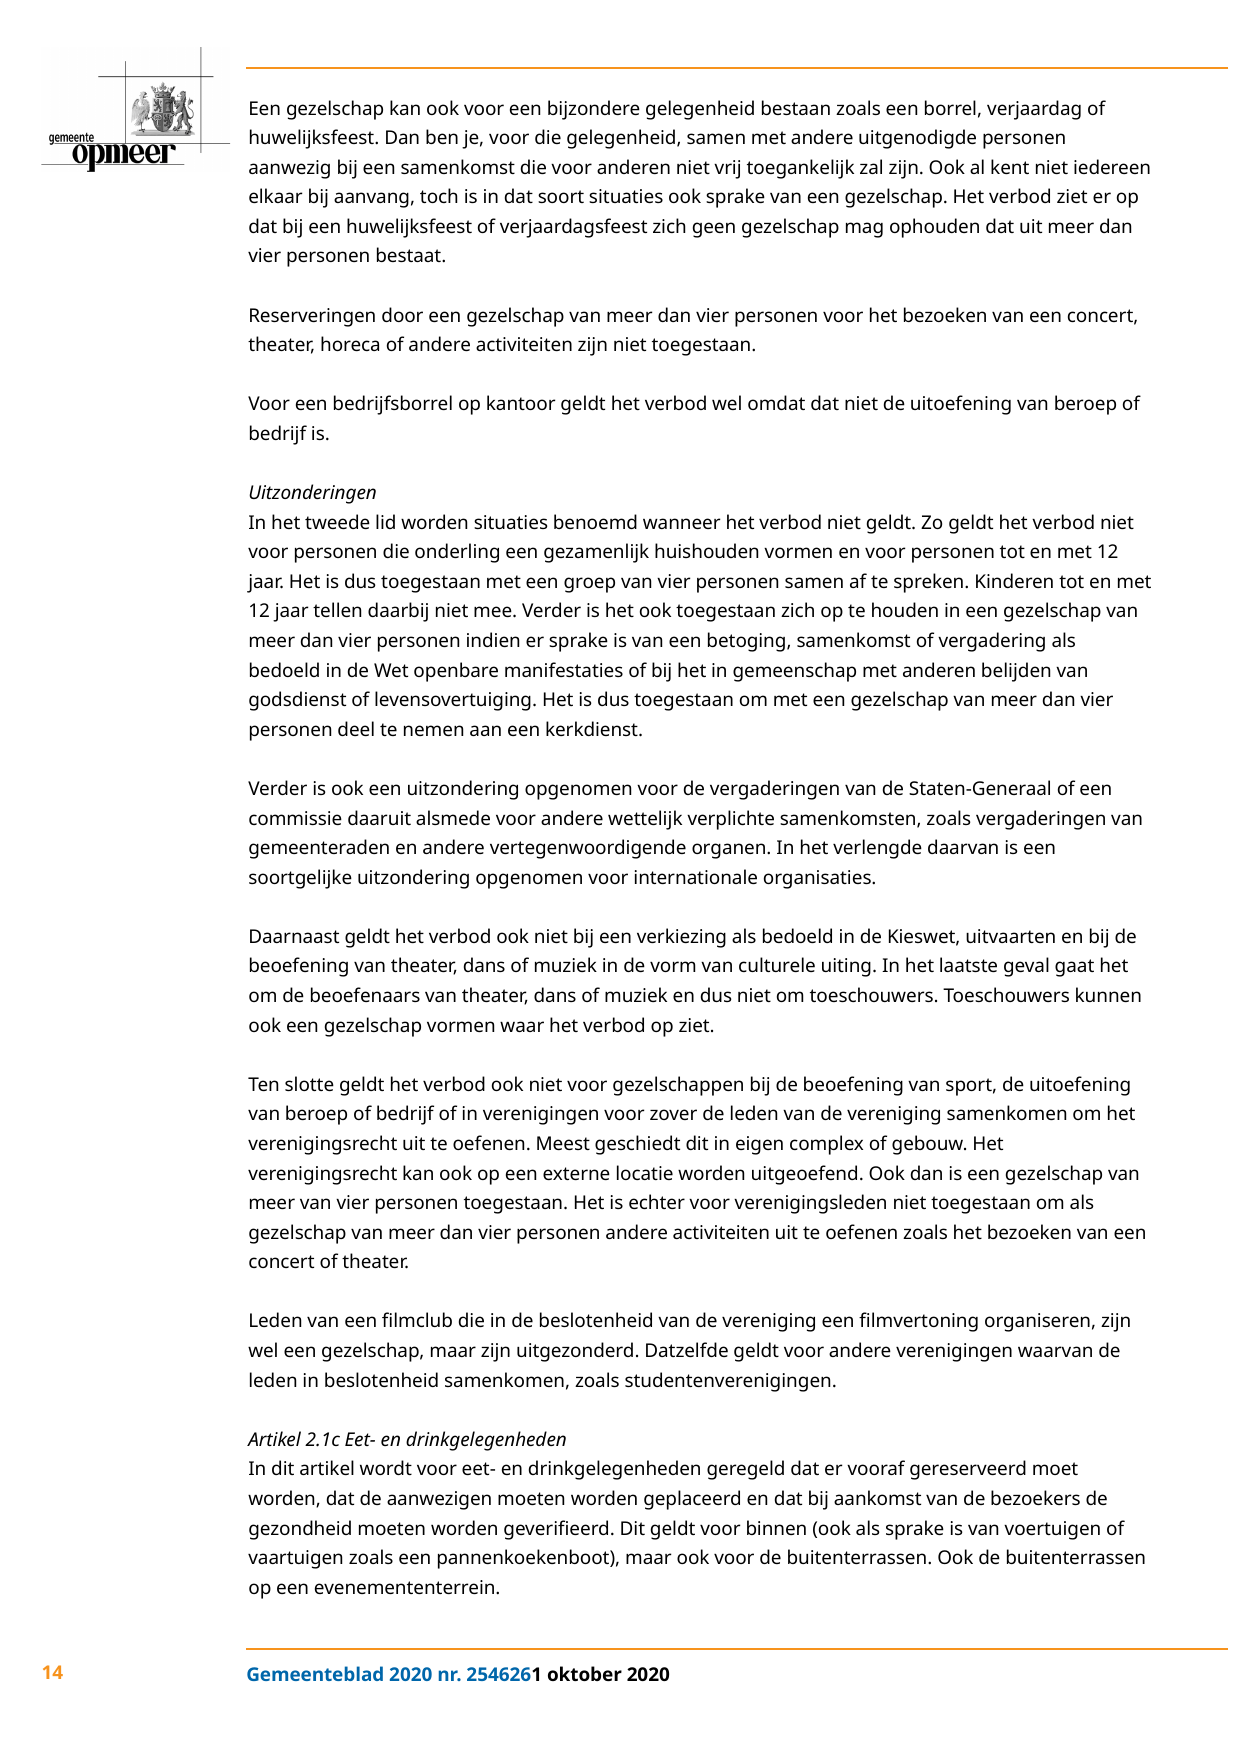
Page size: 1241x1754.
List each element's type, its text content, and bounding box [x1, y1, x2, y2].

text Verder is ook een uitzondering opgenomen voor de vergaderingen van de Staten-Generaal of een commissie daaruit alsmede voor andere wettelijk verplichte samenkomsten, zoals vergaderingen van gemeenteraden en andere vertegenwoordigende organen. In het verlengde daarvan is een soortgelijke uitzondering opgenomen voor internationale organisaties. [248, 775, 1152, 890]
text Artikel 2.1c Eet- en drinkgelegenheden [248, 1426, 1152, 1452]
text Daarnaast geldt het verbod ook niet bij een verkiezing als bedoeld in de Kieswet, uitvaarten en bij de beoefening van theater, dans of muziek in de vorm van culturele uiting. In het laatste geval gaat het om de beoefenaars van theater, dans of muziek en dus niet om toeschouwers. Toeschouwers kunnen ook een gezelschap vormen waar het verbod op ziet. [248, 923, 1152, 1038]
text Leden van een filmclub die in de beslotenheid van de vereniging een filmvertoning organiseren, zijn wel een gezelschap, maar zijn uitgezonderd. Datzelfde geldt voor andere verenigingen waarvan de leden in beslotenheid samenkomen, zoals studentenverenigingen. [248, 1308, 1152, 1393]
text Uitzonderingen [248, 479, 1152, 505]
picture [41, 47, 231, 172]
text Voor een bedrijfsborrel op kantoor geldt het verbod wel omdat dat niet de uitoefening van beroep of bedrijf is. [248, 391, 1152, 446]
text Ten slotte geldt het verbod ook niet voor gezelschappen bij de beoefening van sport, de uitoefening van beroep of bedrijf of in verenigingen voor zover de leden van de vereniging samenkomen om het verenigingsrecht uit te oefenen. Meest geschiedt dit in eigen complex of gebouw. Het verenigingsrecht kan ook op een externe locatie worden uitgeoefend. Ook dan is een gezelschap van meer van vier personen toegestaan. Het is echter voor verenigingsleden niet toegestaan om als gezelschap van meer dan vier personen andere activiteiten uit te oefenen zoals het bezoeken van een concert of theater. [248, 1071, 1152, 1274]
text In dit artikel wordt voor eet- en drinkgelegenheden geregeld dat er vooraf gereserveerd moet worden, dat de aanwezigen moeten worden geplaceerd en dat bij aankomst van de bezoekers de gezondheid moeten worden geverifieerd. Dit geldt voor binnen (ook als sprake is van voertuigen of vaartuigen zoals een pannenkoekenboot), maar ook voor de buitenterrassen. Ook de buitenterrassen op een evenemententerrein. [248, 1456, 1152, 1600]
text Reserveringen door een gezelschap van meer dan vier personen voor het bezoeken van een concert, theater, horeca of andere activiteiten zijn niet toegestaan. [248, 302, 1152, 357]
text In het tweede lid worden situaties benoemd wanneer het verbod niet geldt. Zo geldt het verbod niet voor personen die onderling een gezamenlijk huishouden vormen en voor personen tot en met 12 jaar. Het is dus toegestaan met een groep van vier personen samen af te spreken. Kinderen tot en met 12 jaar tellen daarbij niet mee. Verder is het ook toegestaan zich op te houden in een gezelschap van meer dan vier personen indien er sprake is van een betoging, samenkomst of vergadering als bedoeld in de Wet openbare manifestaties of bij het in gemeenschap met anderen belijden van godsdienst of levensovertuiging. Het is dus toegestaan om met een gezelschap van meer dan vier personen deel te nemen aan een kerkdienst. [248, 509, 1152, 742]
text Een gezelschap kan ook voor een bijzondere gelegenheid bestaan zoals een borrel, verjaardag of huwelijksfeest. Dan ben je, voor die gelegenheid, samen met andere uitgenodigde personen aanwezig bij een samenkomst die voor anderen niet vrij toegankelijk zal zijn. Ook al kent niet iedereen elkaar bij aanvang, toch is in dat soort situaties ook sprake van een gezelschap. Het verbod ziet er op dat bij een huwelijksfeest of verjaardagsfeest zich geen gezelschap mag ophouden dat uit meer dan vier personen bestaat. [248, 95, 1152, 268]
